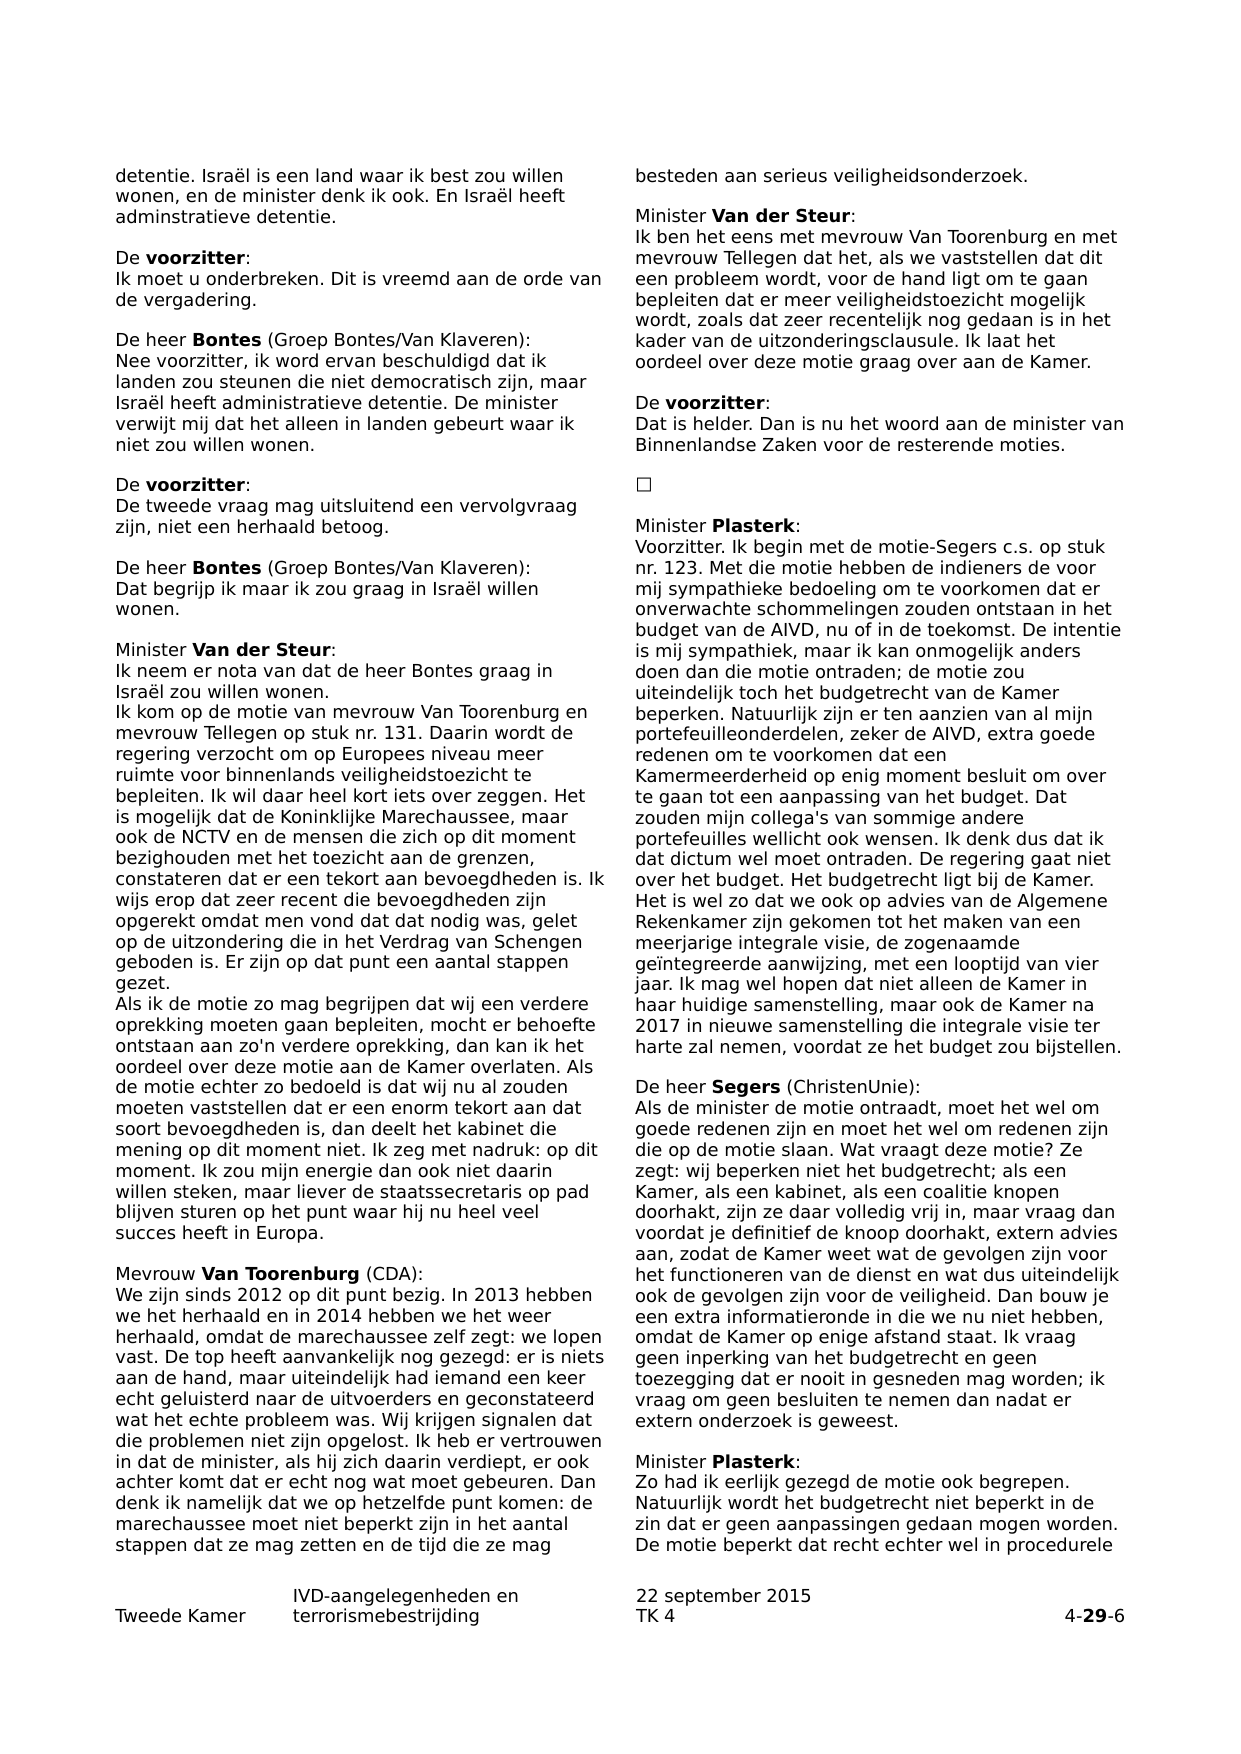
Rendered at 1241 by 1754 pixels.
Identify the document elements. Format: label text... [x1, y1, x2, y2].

text Dat begrijp ik maar ik zou graag in Israël willen wonen. [115, 578, 605, 620]
text Dat is helder. Dan is nu het woord aan de minister van Binnenlandse Zaken voor de resterende moties. [635, 413, 1125, 455]
text Minister Van der Steur: [115, 640, 605, 661]
text De heer Bontes (Groep Bontes/Van Klaveren): [115, 557, 605, 578]
text detentie. Israël is een land waar ik best zou willen wonen, en de minister denk ik ook. En Israël heeft adminstratieve detentie. [115, 165, 605, 228]
text ⬜ [635, 475, 1125, 496]
text Als ik de motie zo mag begrijpen dat wij een verdere oprekking moeten gaan bepleiten, mocht er behoefte ontstaan aan zo'n verdere oprekking, dan kan ik het oordeel over deze motie aan de Kamer overlaten. Als de motie echter zo bedoeld is dat wij nu al zouden moeten vaststellen dat er een enorm tekort aan dat soort bevoegdheden is, dan deelt het kabinet die mening op dit moment niet. Ik zeg met nadruk: op dit moment. Ik zou mijn energie dan ook niet daarin willen steken, maar liever de staatssecretaris op pad blijven sturen op het punt waar hij nu heel veel succes heeft in Europa. [115, 994, 605, 1244]
text Als de minister de motie ontraadt, moet het wel om goede redenen zijn en moet het wel om redenen zijn die op de motie slaan. Wat vraagt deze motie? Ze zegt: wij beperken niet het budgetrecht; als een Kamer, als een kabinet, als een coalitie knopen doorhakt, zijn ze daar volledig vrij in, maar vraag dan voordat je definitief de knoop doorhakt, extern advies aan, zodat de Kamer weet wat de gevolgen zijn voor het functioneren van de dienst en wat dus uiteindelijk ook de gevolgen zijn voor de veiligheid. Dan bouw je een extra informatieronde in die we nu niet hebben, omdat de Kamer op enige afstand staat. Ik vraag geen inperking van het budgetrecht en geen toezegging dat er nooit in gesneden mag worden; ik vraag om geen besluiten te nemen dan nadat er extern onderzoek is geweest. [635, 1098, 1125, 1431]
text Mevrouw Van Toorenburg (CDA): [115, 1264, 605, 1285]
text Minister Plasterk: [635, 516, 1125, 537]
text De voorzitter: [635, 393, 1125, 413]
text De voorzitter: [115, 475, 605, 496]
text besteden aan serieus veiligheidsonderzoek. [635, 165, 1125, 186]
text Ik kom op de motie van mevrouw Van Toorenburg en mevrouw Tellegen op stuk nr. 131. Daarin wordt de regering verzocht om op Europees niveau meer ruimte voor binnenlands veiligheidstoezicht te bepleiten. Ik wil daar heel kort iets over zeggen. Het is mogelijk dat de Koninklijke Marechaussee, maar ook de NCTV en de mensen die zich op dit moment bezighouden met het toezicht aan de grenzen, constateren dat er een tekort aan bevoegdheden is. Ik wijs erop dat zeer recent die bevoegdheden zijn opgerekt omdat men vond dat dat nodig was, gelet op de uitzondering die in het Verdrag van Schengen geboden is. Er zijn op dat punt een aantal stappen gezet. [115, 702, 605, 994]
text Minister Plasterk: [635, 1451, 1125, 1472]
text Ik moet u onderbreken. Dit is vreemd aan de orde van de vergadering. [115, 268, 605, 310]
text Zo had ik eerlijk gezegd de motie ook begrepen. Natuurlijk wordt het budgetrecht niet beperkt in de zin dat er geen aanpassingen gedaan mogen worden. De motie beperkt dat recht echter wel in procedurele [635, 1472, 1125, 1556]
text Voorzitter. Ik begin met de motie-Segers c.s. op stuk nr. 123. Met die motie hebben de indieners de voor mij sympathieke bedoeling om te voorkomen dat er onverwachte schommelingen zouden ontstaan in het budget van de AIVD, nu of in de toekomst. De intentie is mij sympathiek, maar ik kan onmogelijk anders doen dan die motie ontraden; de motie zou uiteindelijk toch het budgetrecht van de Kamer beperken. Natuurlijk zijn er ten aanzien van al mijn portefeuilleonderdelen, zeker de AIVD, extra goede redenen om te voorkomen dat een Kamermeerderheid op enig moment besluit om over te gaan tot een aanpassing van het budget. Dat zouden mijn collega's van sommige andere portefeuilles wellicht ook wensen. Ik denk dus dat ik dat dictum wel moet ontraden. De regering gaat niet over het budget. Het budgetrecht ligt bij de Kamer. Het is wel zo dat we ook op advies van de Algemene Rekenkamer zijn gekomen tot het maken van een meerjarige integrale visie, de zogenaamde geïntegreerde aanwijzing, met een looptijd van vier jaar. Ik mag wel hopen dat niet alleen de Kamer in haar huidige samenstelling, maar ook de Kamer na 2017 in nieuwe samenstelling die integrale visie ter harte zal nemen, voordat ze het budget zou bijstellen. [635, 537, 1125, 1057]
text We zijn sinds 2012 op dit punt bezig. In 2013 hebben we het herhaald en in 2014 hebben we het weer herhaald, omdat de marechaussee zelf zegt: we lopen vast. De top heeft aanvankelijk nog gezegd: er is niets aan de hand, maar uiteindelijk had iemand een keer echt geluisterd naar de uitvoerders en geconstateerd wat het echte probleem was. Wij krijgen signalen dat die problemen niet zijn opgelost. Ik heb er vertrouwen in dat de minister, als hij zich daarin verdiept, er ook achter komt dat er echt nog wat moet gebeuren. Dan denk ik namelijk dat we op hetzelfde punt komen: de marechaussee moet niet beperkt zijn in het aantal stappen dat ze mag zetten en de tijd die ze mag [115, 1285, 605, 1556]
text Minister Van der Steur: [635, 206, 1125, 227]
text Nee voorzitter, ik word ervan beschuldigd dat ik landen zou steunen die niet democratisch zijn, maar Israël heeft administratieve detentie. De minister verwijt mij dat het alleen in landen gebeurt waar ik niet zou willen wonen. [115, 351, 605, 455]
text De heer Bontes (Groep Bontes/Van Klaveren): [115, 330, 605, 351]
text De voorzitter: [115, 248, 605, 268]
text Ik ben het eens met mevrouw Van Toorenburg en met mevrouw Tellegen dat het, als we vaststellen dat dit een probleem wordt, voor de hand ligt om te gaan bepleiten dat er meer veiligheidstoezicht mogelijk wordt, zoals dat zeer recentelijk nog gedaan is in het kader van de uitzonderingsclausule. Ik laat het oordeel over deze motie graag over aan de Kamer. [635, 227, 1125, 373]
text De heer Segers (ChristenUnie): [635, 1077, 1125, 1098]
text De tweede vraag mag uitsluitend een vervolgvraag zijn, niet een herhaald betoog. [115, 496, 605, 537]
text Ik neem er nota van dat de heer Bontes graag in Israël zou willen wonen. [115, 661, 605, 702]
